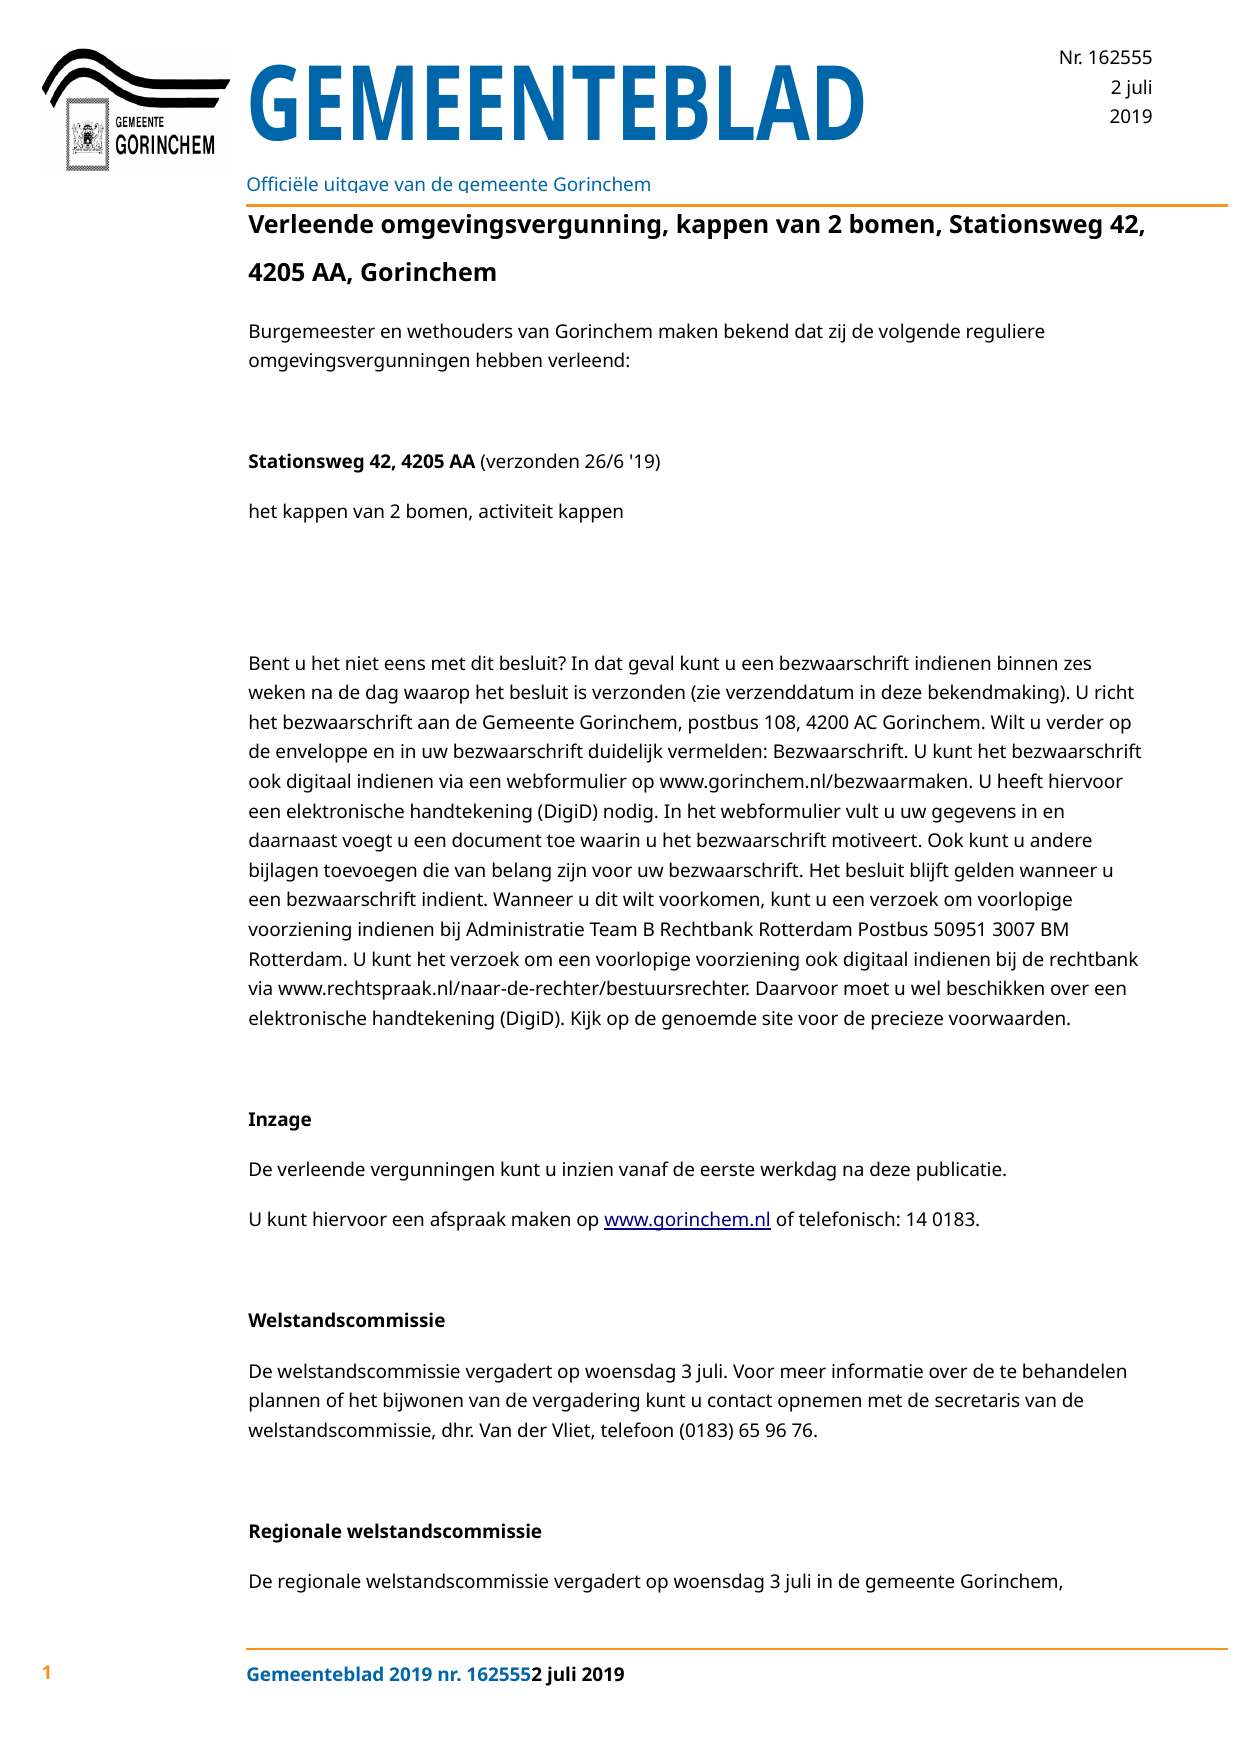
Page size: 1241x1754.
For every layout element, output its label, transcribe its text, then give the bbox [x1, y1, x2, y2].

text Welstandscommissie [248, 1307, 1152, 1333]
picture [41, 47, 231, 172]
text De verleende vergunningen kunt u inzien vanaf de eerste werkdag na deze publicatie. [248, 1156, 1152, 1182]
text het kappen van 2 bomen, activiteit kappen [248, 499, 1152, 524]
text Bent u het niet eens met dit besluit? In dat geval kunt u een bezwaarschrift indienen binnen zes weken na de dag waarop het besluit is verzonden (zie verzenddatum in deze bekendmaking). U richt het bezwaarschrift aan de Gemeente Gorinchem, postbus 108, 4200 AC Gorinchem. Wilt u verder op de enveloppe en in uw bezwaarschrift duidelijk vermelden: Bezwaarschrift. U kunt het bezwaarschrift ook digitaal indienen via een webformulier op www.gorinchem.nl/bezwaarmaken. U heeft hiervoor een elektronische handtekening (DigiD) nodig. In het webformulier vult u uw gegevens in en daarnaast voegt u een document toe waarin u het bezwaarschrift motiveert. Ook kunt u andere bijlagen toevoegen die van belang zijn voor uw bezwaarschrift. Het besluit blijft gelden wanneer u een bezwaarschrift indient. Wanneer u dit wilt voorkomen, kunt u een verzoek om voorlopige voorziening indienen bij Administratie Team B Rechtbank Rotterdam Postbus 50951 3007 BM Rotterdam. U kunt het verzoek om een voorlopige voorziening ook digitaal indienen bij de rechtbank via www.rechtspraak.nl/naar-de-rechter/bestuursrechter. Daarvoor moet u wel beschikken over een elektronische handtekening (DigiD). Kijk op de genoemde site voor de precieze voorwaarden. [248, 650, 1152, 1031]
text U kunt hiervoor een afspraak maken op www.gorinchem.nl of telefonisch: 14 0183. [248, 1207, 1152, 1232]
text Regionale welstandscommissie [248, 1518, 1152, 1544]
text Inzage [248, 1106, 1152, 1132]
text De welstandscommissie vergadert op woensdag 3 juli. Voor meer informatie over de te behandelen plannen of het bijwonen van de vergadering kunt u contact opnemen met de secretaris van de welstandscommissie, dhr. Van der Vliet, telefoon (0183) 65 96 76. [248, 1358, 1152, 1443]
text Burgemeester en wethouders van Gorinchem maken bekend dat zij de volgende reguliere omgevingsvergunningen hebben verleend: [248, 318, 1152, 373]
text Verleende omgevingsvergunning, kappen van 2 bomen, Stationsweg 42, 4205 AA, Gorinchem [248, 207, 1152, 288]
text De regionale welstandscommissie vergadert op woensdag 3 juli in de gemeente Gorinchem, [248, 1568, 1152, 1594]
text Stationsweg 42, 4205 AA (verzonden 26/6 '19) [248, 448, 1152, 474]
